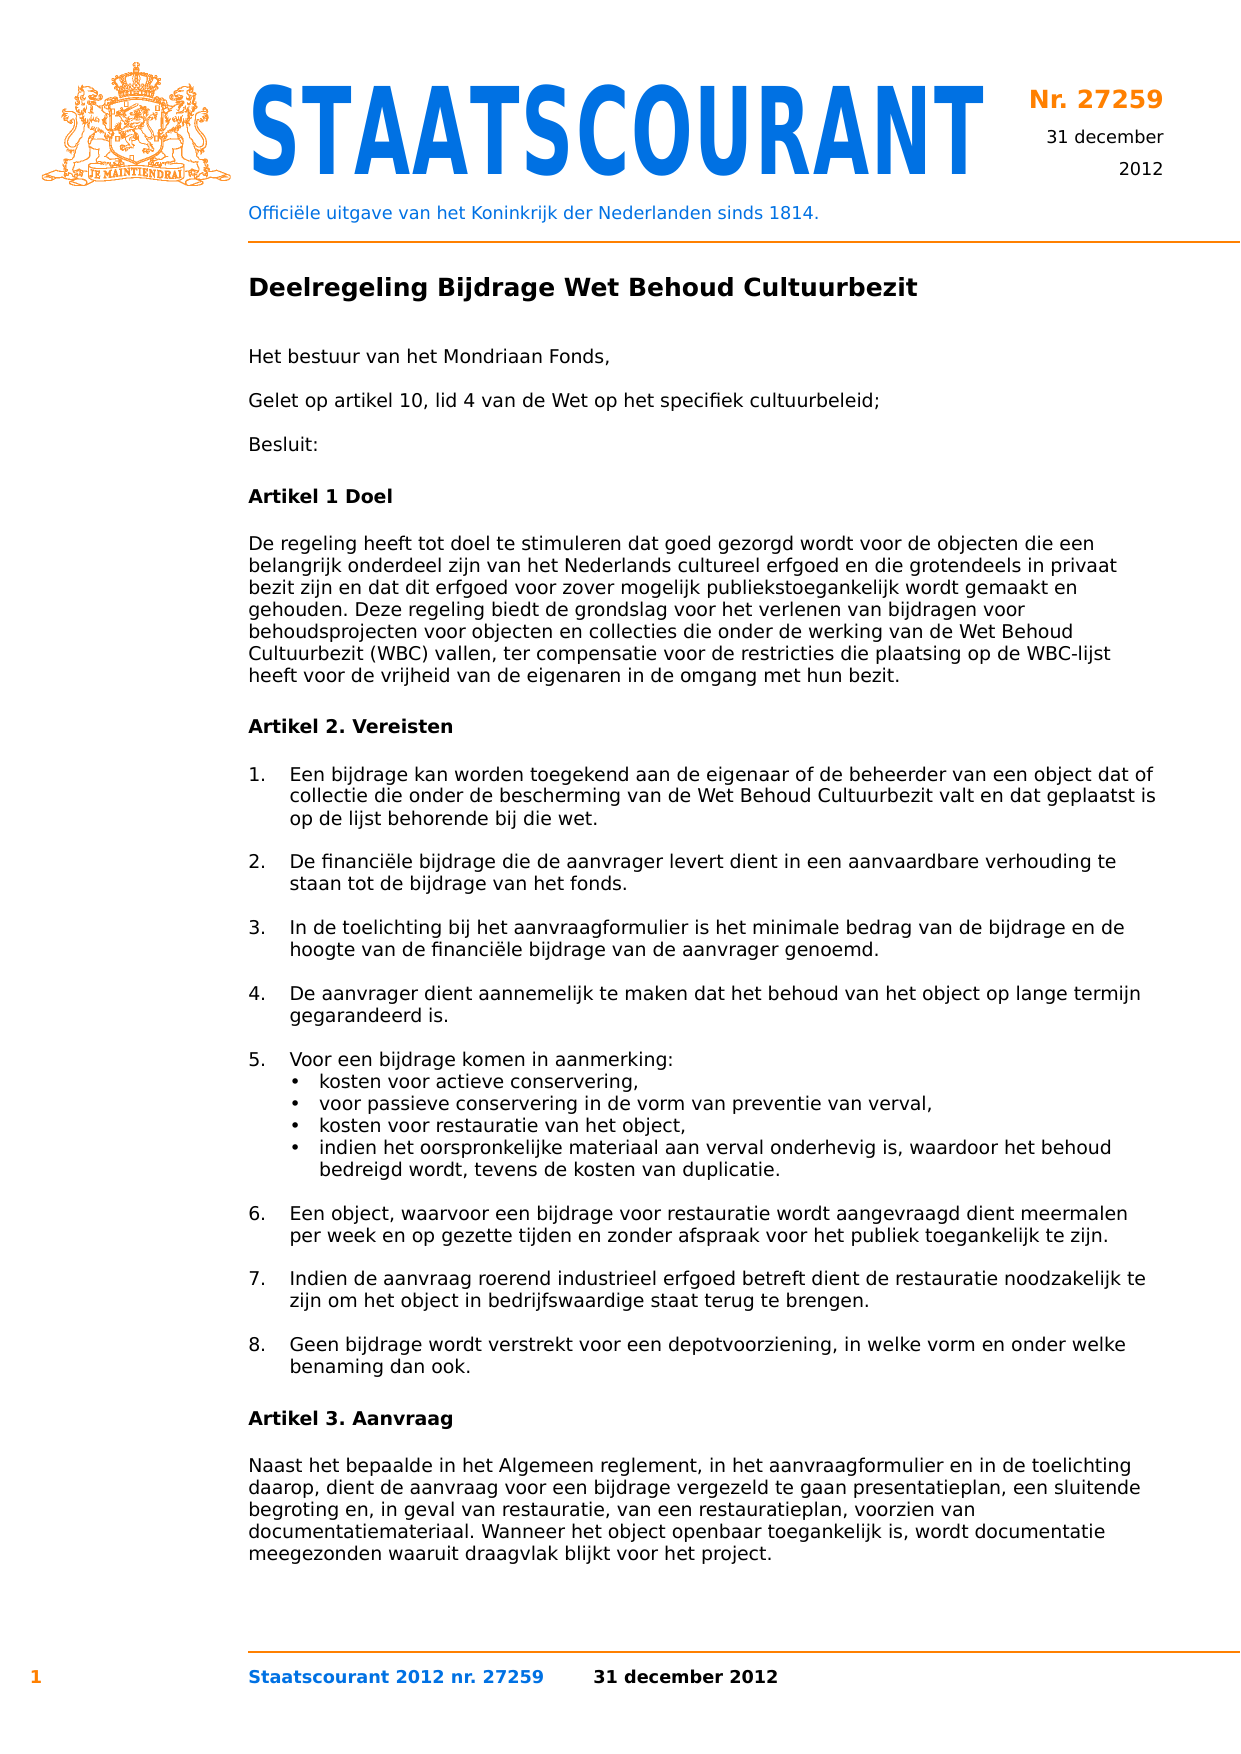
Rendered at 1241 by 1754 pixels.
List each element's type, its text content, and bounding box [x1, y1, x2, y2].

text 7. Indien de aanvraag roerend industrieel erfgoed betreft dient de restauratie noodzakelijk te zijn om het object in bedrijfswaardige staat terug te brengen. [248, 1268, 1163, 1312]
text Gelet op artikel 10, lid 4 van de Wet op het specifiek cultuurbeleid; [248, 390, 1163, 412]
text • voor passieve conservering in de vorm van preventie van verval, [289, 1093, 1163, 1115]
subtitle Artikel 2. Vereisten [248, 716, 1163, 738]
text 1. Een bijdrage kan worden toegekend aan de eigenaar of de beheerder van een object dat of collectie die onder de bescherming van de Wet Behoud Cultuurbezit valt en dat geplaatst is op de lijst behorende bij die wet. [248, 763, 1163, 829]
picture [41, 62, 231, 186]
text Naast het bepaalde in het Algemeen reglement, in het aanvraagformulier en in de toelichting daarop, dient de aanvraag voor een bijdrage vergezeld te gaan presentatieplan, een sluitende begroting en, in geval van restauratie, van een restauratieplan, voorzien van documentatiemateriaal. Wanneer het object openbaar toegankelijk is, wordt documentatie meegezonden waaruit draagvlak blijkt voor het project. [248, 1455, 1163, 1565]
text • indien het oorspronkelijke materiaal aan verval onderhevig is, waardoor het behoud bedreigd wordt, tevens de kosten van duplicatie. [289, 1137, 1163, 1181]
table_header STAATSCOURANT [248, 62, 998, 203]
text 3. In de toelichting bij het aanvraagformulier is het minimale bedrag van de bijdrage en de hoogte van de financiële bijdrage van de aanvrager genoemd. [248, 917, 1163, 961]
text 4. De aanvrager dient aannemelijk te maken dat het behoud van het object op lange termijn gegarandeerd is. [248, 983, 1163, 1027]
table_header Nr. 27259 [998, 62, 1240, 121]
text Het bestuur van het Mondriaan Fonds, [248, 346, 1163, 368]
text 5. Voor een bijdrage komen in aanmerking: [248, 1049, 1163, 1071]
text Besluit: [248, 434, 1163, 456]
text • kosten voor actieve conservering, [289, 1071, 1163, 1093]
text • kosten voor restauratie van het object, [289, 1115, 1163, 1137]
subtitle Deelregeling Bijdrage Wet Behoud Cultuurbezit [248, 273, 1163, 302]
text 2. De financiële bijdrage die de aanvrager levert dient in een aanvaardbare verhouding te staan tot de bijdrage van het fonds. [248, 851, 1163, 895]
table_header [25, 62, 248, 241]
table_cell 31 december [998, 121, 1240, 153]
text De regeling heeft tot doel te stimuleren dat goed gezorgd wordt voor de objecten die een belangrijk onderdeel zijn van het Nederlands cultureel erfgoed en die grotendeels in privaat bezit zijn en dat dit erfgoed voor zover mogelijk publiekstoegankelijk wordt gemaakt en gehouden. Deze regeling biedt de grondslag voor het verlenen van bijdragen voor behoudsprojecten voor objecten en collecties die onder de werking van de Wet Behoud Cultuurbezit (WBC) vallen, ter compensatie voor de restricties die plaatsing op de WBC-lijst heeft voor de vrijheid van de eigenaren in de omgang met hun bezit. [248, 533, 1163, 686]
table_cell 2012 [998, 153, 1240, 203]
subtitle Artikel 1 Doel [248, 486, 1163, 508]
text 6. Een object, waarvoor een bijdrage voor restauratie wordt aangevraagd dient meermalen per week en op gezette tijden en zonder afspraak voor het publiek toegankelijk te zijn. [248, 1202, 1163, 1246]
text 8. Geen bijdrage wordt verstrekt voor een depotvoorziening, in welke vorm en onder welke benaming dan ook. [248, 1334, 1163, 1378]
table_cell Officiële uitgave van het Koninkrijk der Nederlanden sinds 1814. [248, 203, 1240, 241]
subtitle Artikel 3. Aanvraag [248, 1408, 1163, 1430]
